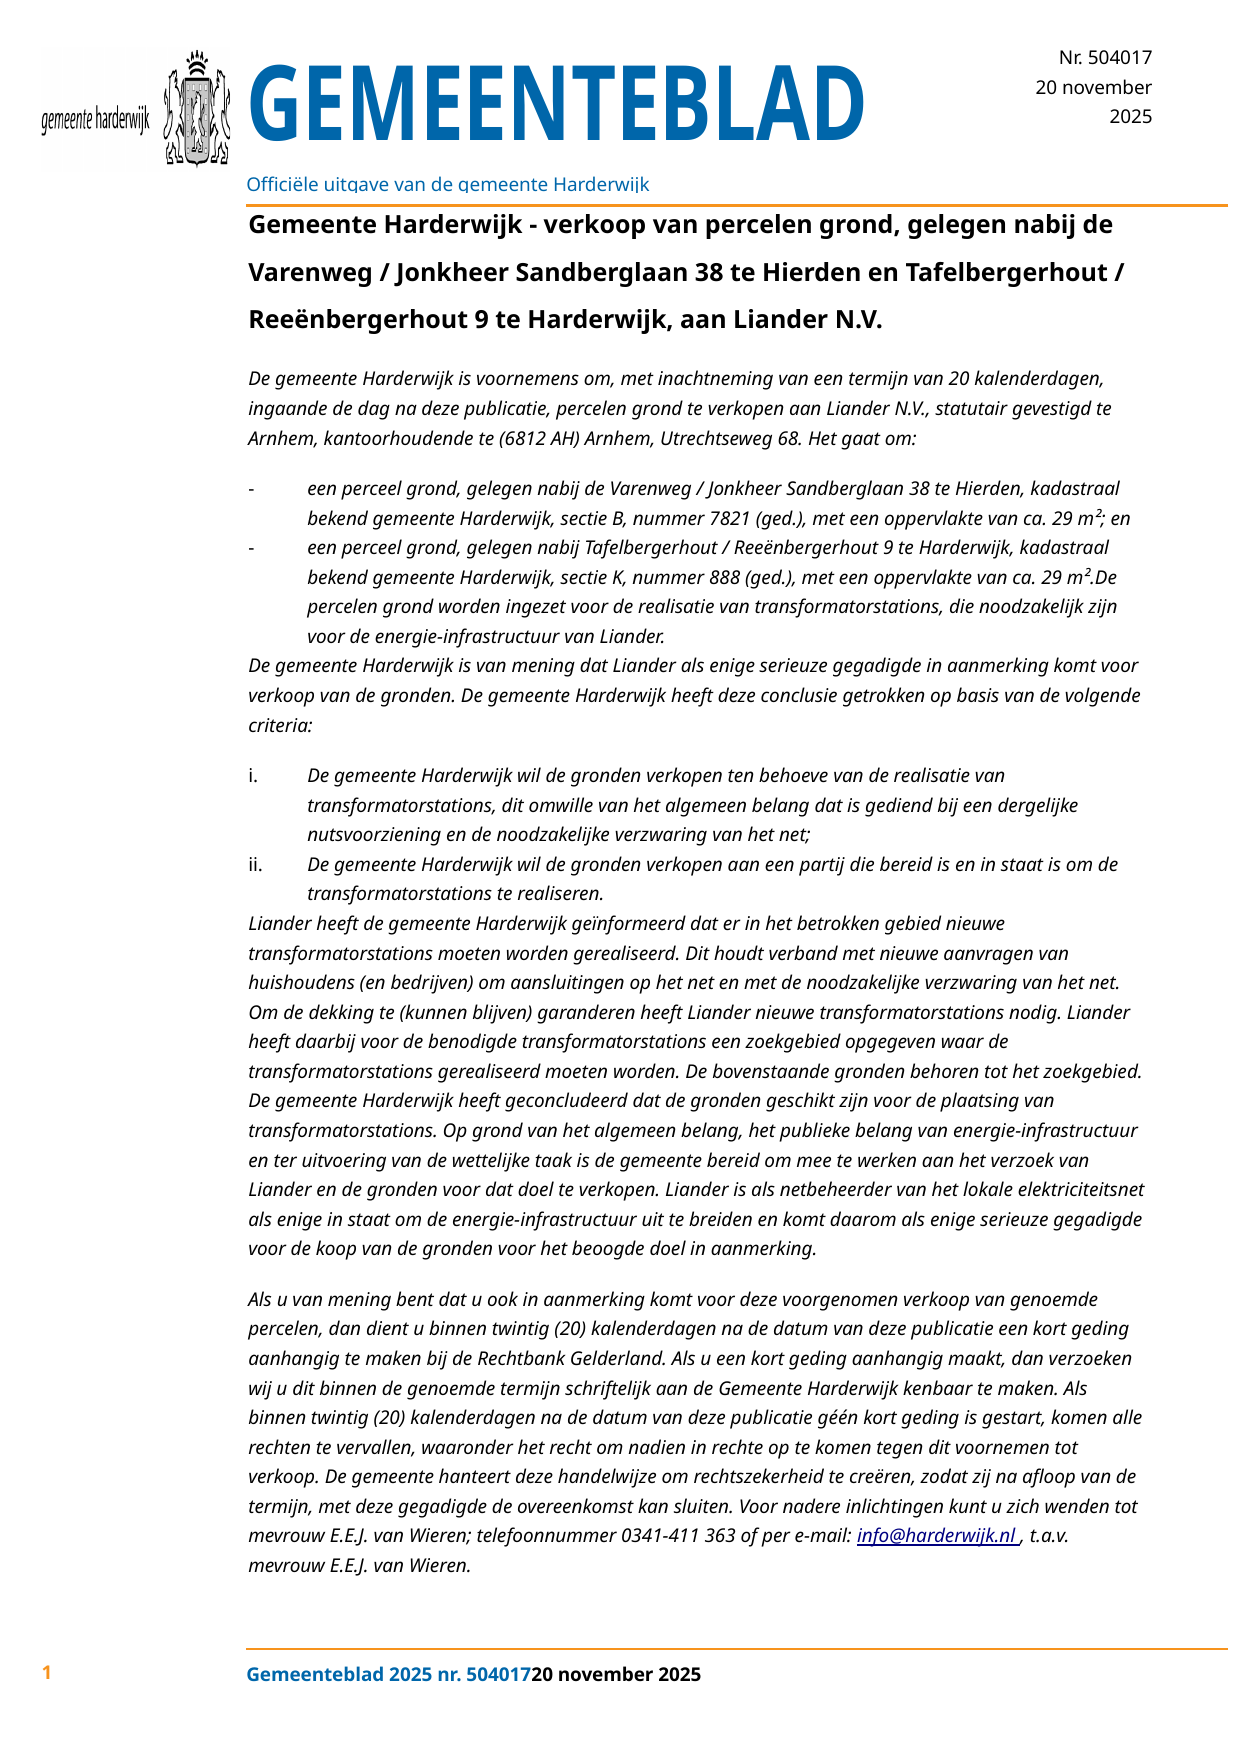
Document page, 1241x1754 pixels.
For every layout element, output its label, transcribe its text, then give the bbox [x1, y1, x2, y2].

text De gemeente Harderwijk is voornemens om, met inachtneming van een termijn van 20 kalenderdagen, ingaande de dag na deze publicatie, percelen grond te verkopen aan Liander N.V., statutair gevestigd te Arnhem, kantoorhoudende te (6812 AH) Arnhem, Utrechtseweg 68. Het gaat om: [248, 366, 1152, 450]
text De gemeente Harderwijk is van mening dat Liander als enige serieuze gegadigde in aanmerking komt voor verkoop van de gronden. De gemeente Harderwijk heeft deze conclusie getrokken op basis van de volgende criteria: [248, 653, 1152, 737]
list een perceel grond, gelegen nabij Tafelbergerhout / Reeënbergerhout 9 te Harderwijk, kadastraal bekend gemeente Harderwijk, sectie K, nummer 888 (ged.), met een oppervlakte van ca. 29 m².De percelen grond worden ingezet voor de realisatie van transformatorstations, die noodzakelijk zijn voor de energie-infrastructuur van Liander. [248, 534, 1152, 649]
picture [41, 47, 231, 172]
text Als u van mening bent dat u ook in aanmerking komt voor deze voorgenomen verkoop van genoemde percelen, dan dient u binnen twintig (20) kalenderdagen na de datum van deze publicatie een kort geding aanhangig te maken bij de Rechtbank Gelderland. Als u een kort geding aanhangig maakt, dan verzoeken wij u dit binnen de genoemde termijn schriftelijk aan de Gemeente Harderwijk kenbaar te maken. Als binnen twintig (20) kalenderdagen na de datum van deze publicatie géén kort geding is gestart, komen alle rechten te vervallen, waaronder het recht om nadien in rechte op te komen tegen dit voornemen tot verkoop. De gemeente hanteert deze handelwijze om rechtszekerheid te creëren, zodat zij na afloop van de termijn, met deze gegadigde de overeenkomst kan sluiten. Voor nadere inlichtingen kunt u zich wenden tot mevrouw E.E.J. van Wieren; telefoonnummer 0341-411 363 of per e-mail: info@harderwijk.nl , t.a.v. mevrouw E.E.J. van Wieren. [248, 1286, 1152, 1578]
list De gemeente Harderwijk wil de gronden verkopen ten behoeve van de realisatie van transformatorstations, dit omwille van het algemeen belang dat is gediend bij een dergelijke nutsvoorziening en de noodzakelijke verzwaring van het net; [248, 762, 1152, 847]
text Gemeente Harderwijk - verkoop van percelen grond, gelegen nabij de Varenweg / Jonkheer Sandberglaan 38 te Hierden en Tafelbergerhout / Reeënbergerhout 9 te Harderwijk, aan Liander N.V. [248, 207, 1152, 336]
list De gemeente Harderwijk wil de gronden verkopen aan een partij die bereid is en in staat is om de transformatorstations te realiseren. [248, 851, 1152, 906]
text Liander heeft de gemeente Harderwijk geïnformeerd dat er in het betrokken gebied nieuwe transformatorstations moeten worden gerealiseerd. Dit houdt verband met nieuwe aanvragen van huishoudens (en bedrijven) om aansluitingen op het net en met de noodzakelijke verzwaring van het net. Om de dekking te (kunnen blijven) garanderen heeft Liander nieuwe transformatorstations nodig. Liander heeft daarbij voor de benodigde transformatorstations een zoekgebied opgegeven waar de transformatorstations gerealiseerd moeten worden. De bovenstaande gronden behoren tot het zoekgebied. De gemeente Harderwijk heeft geconcludeerd dat de gronden geschikt zijn voor de plaatsing van transformatorstations. Op grond van het algemeen belang, het publieke belang van energie-infrastructuur en ter uitvoering van de wettelijke taak is de gemeente bereid om mee te werken aan het verzoek van Liander en de gronden voor dat doel te verkopen. Liander is als netbeheerder van het lokale elektriciteitsnet als enige in staat om de energie-infrastructuur uit te breiden en komt daarom als enige serieuze gegadigde voor de koop van de gronden voor het beoogde doel in aanmerking. [248, 910, 1152, 1261]
list een perceel grond, gelegen nabij de Varenweg / Jonkheer Sandberglaan 38 te Hierden, kadastraal bekend gemeente Harderwijk, sectie B, nummer 7821 (ged.), met een oppervlakte van ca. 29 m²; en [248, 475, 1152, 530]
